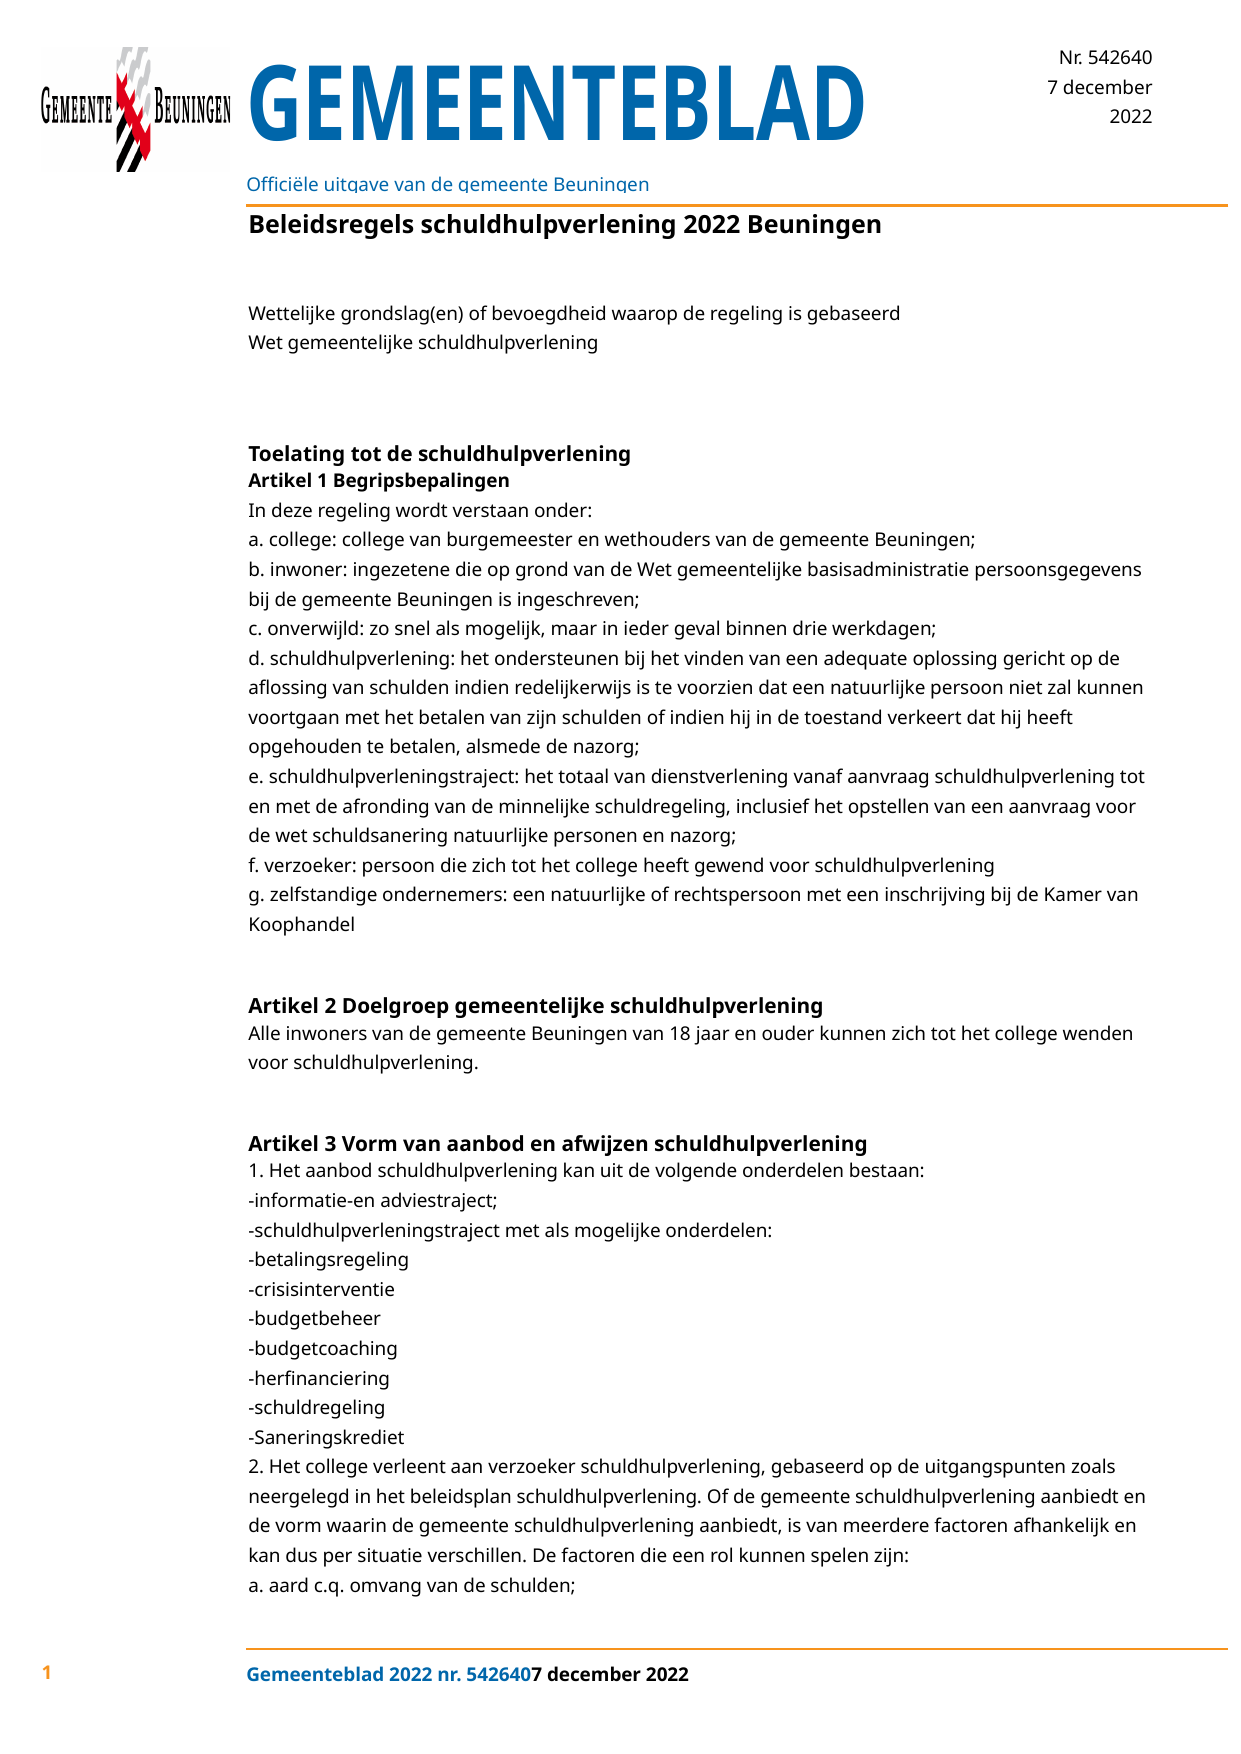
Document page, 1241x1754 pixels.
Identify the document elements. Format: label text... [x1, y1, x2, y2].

text a. aard c.q. omvang van de schulden; [248, 1572, 1152, 1598]
text Artikel 1 Begripsbepalingen [248, 467, 1152, 493]
text 1. Het aanbod schuldhulpverlening kan uit de volgende onderdelen bestaan: [248, 1158, 1152, 1183]
text f. verzoeker: persoon die zich tot het college heeft gewend voor schuldhulpverlening [248, 852, 1152, 878]
text Toelating tot de schuldhulpverlening [248, 439, 1152, 467]
text -herfinanciering [248, 1365, 1152, 1391]
picture [41, 47, 231, 172]
text c. onverwijld: zo snel als mogelijk, maar in ieder geval binnen drie werkdagen; [248, 615, 1152, 641]
text Wettelijke grondslag(en) of bevoegdheid waarop de regeling is gebaseerd [248, 300, 1152, 326]
text g. zelfstandige ondernemers: een natuurlijke of rechtspersoon met een inschrijving bij de Kamer van Koophandel [248, 882, 1152, 937]
text -budgetcoaching [248, 1335, 1152, 1361]
text 2. Het college verleent aan verzoeker schuldhulpverlening, gebaseerd op de uitgangspunten zoals neergelegd in het beleidsplan schuldhulpverlening. Of de gemeente schuldhulpverlening aanbiedt en de vorm waarin de gemeente schuldhulpverlening aanbiedt, is van meerdere factoren afhankelijk en kan dus per situatie verschillen. De factoren die een rol kunnen spelen zijn: [248, 1453, 1152, 1568]
text Alle inwoners van de gemeente Beuningen van 18 jaar en ouder kunnen zich tot het college wenden voor schuldhulpverlening. [248, 1020, 1152, 1075]
text -schuldhulpverleningstraject met als mogelijke onderdelen: [248, 1217, 1152, 1243]
text -crisisinterventie [248, 1276, 1152, 1302]
text -schuldregeling [248, 1394, 1152, 1420]
text -informatie-en adviestraject; [248, 1187, 1152, 1213]
text Artikel 3 Vorm van aanbod en afwijzen schuldhulpverlening [248, 1129, 1152, 1158]
text a. college: college van burgemeester en wethouders van de gemeente Beuningen; [248, 527, 1152, 552]
text -Saneringskrediet [248, 1424, 1152, 1450]
text e. schuldhulpverleningstraject: het totaal van dienstverlening vanaf aanvraag schuldhulpverlening tot en met de afronding van de minnelijke schuldregeling, inclusief het opstellen van een aanvraag voor de wet schuldsanering natuurlijke personen en nazorg; [248, 763, 1152, 848]
text In deze regeling wordt verstaan onder: [248, 497, 1152, 523]
text -betalingsregeling [248, 1246, 1152, 1272]
text Wet gemeentelijke schuldhulpverlening [248, 329, 1152, 355]
text b. inwoner: ingezetene die op grond van de Wet gemeentelijke basisadministratie persoonsgegevens bij de gemeente Beuningen is ingeschreven; [248, 556, 1152, 612]
text -budgetbeheer [248, 1306, 1152, 1331]
text Beleidsregels schuldhulpverlening 2022 Beuningen [248, 207, 1152, 241]
text Artikel 2 Doelgroep gemeentelijke schuldhulpverlening [248, 991, 1152, 1020]
text d. schuldhulpverlening: het ondersteunen bij het vinden van een adequate oplossing gericht op de aflossing van schulden indien redelijkerwijs is te voorzien dat een natuurlijke persoon niet zal kunnen voortgaan met het betalen van zijn schulden of indien hij in de toestand verkeert dat hij heeft opgehouden te betalen, alsmede de nazorg; [248, 645, 1152, 759]
